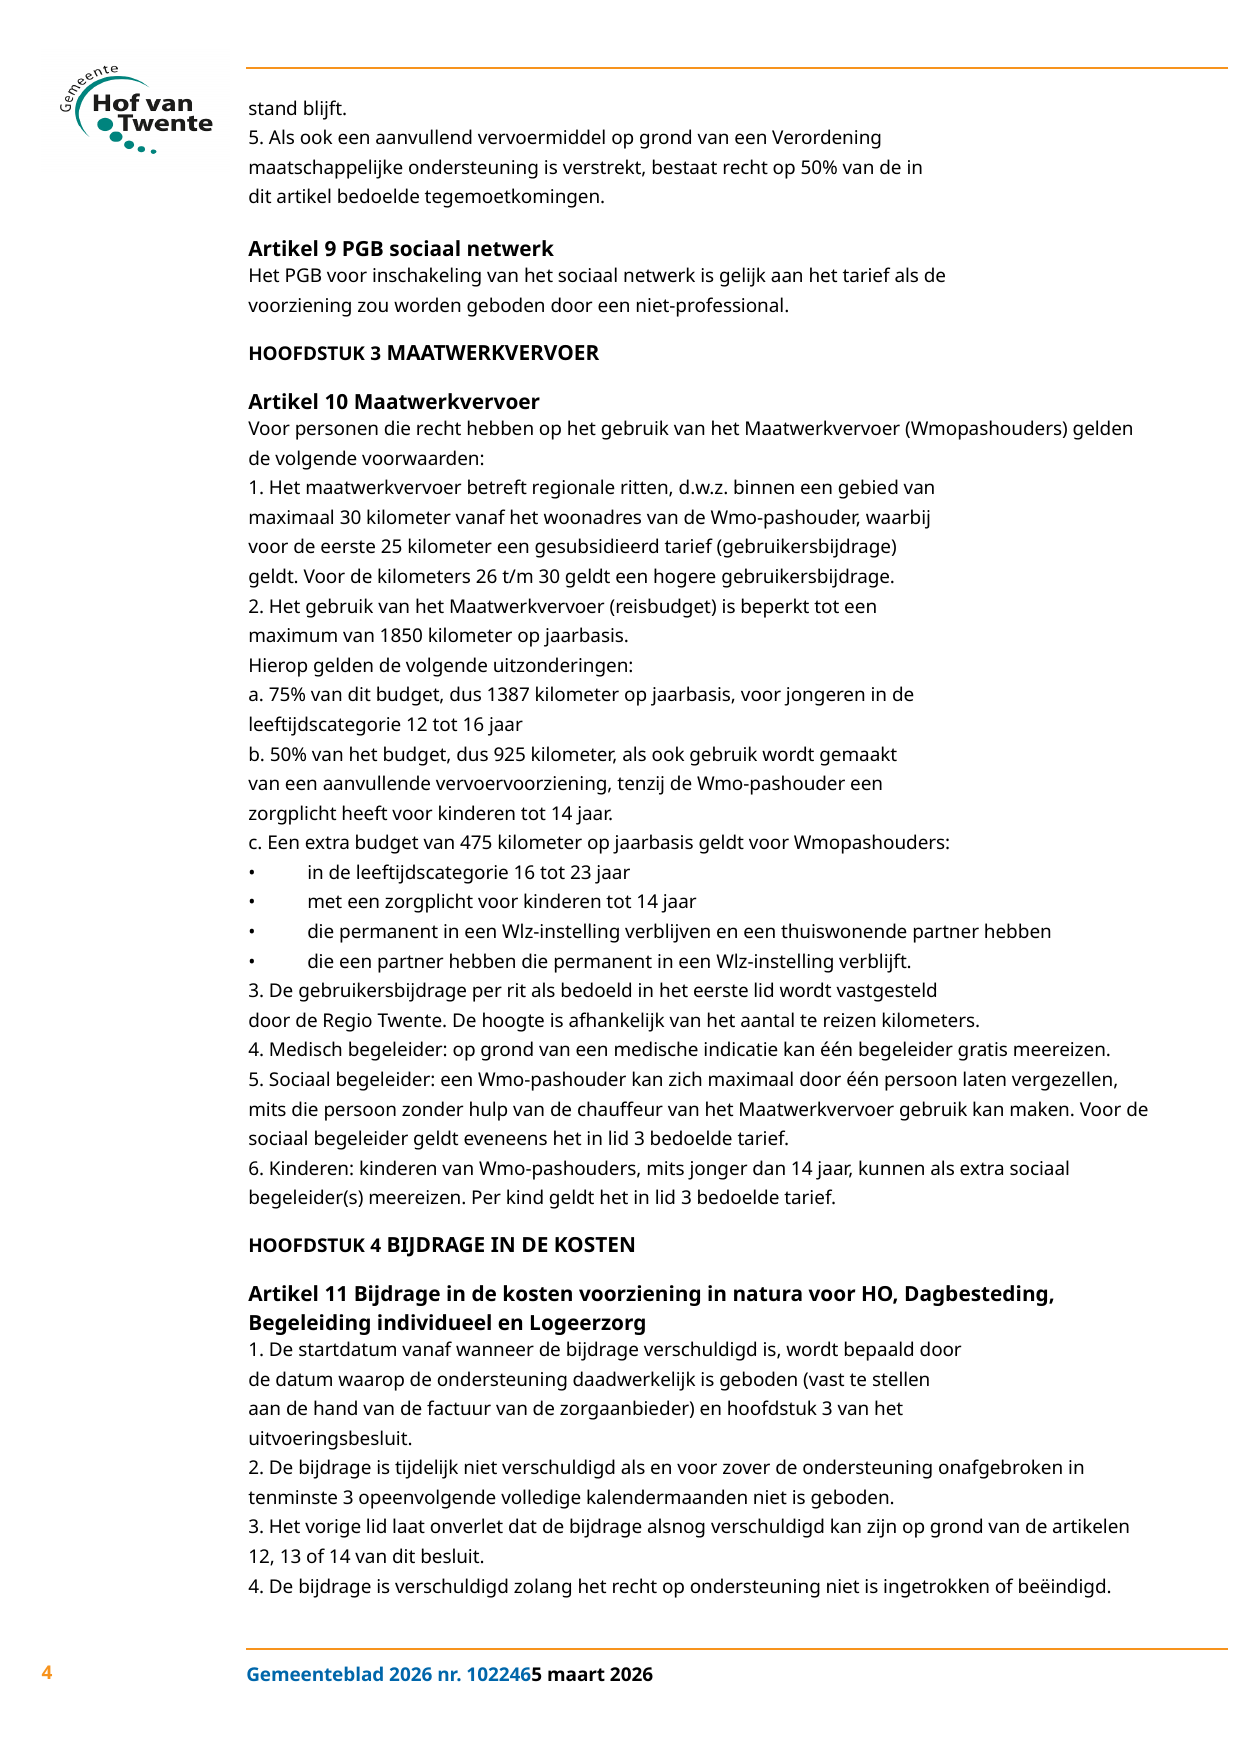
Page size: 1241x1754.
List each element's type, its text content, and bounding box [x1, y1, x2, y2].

text HOOFDSTUK 3 MAATWERKVERVOER [248, 338, 1152, 366]
text maatschappelijke ondersteuning is verstrekt, bestaat recht op 50% van de in [248, 154, 1152, 180]
text uitvoeringsbesluit. [248, 1425, 1152, 1451]
text zorgplicht heeft voor kinderen tot 14 jaar. [248, 800, 1152, 826]
list in de leeftijdscategorie 16 tot 23 jaar [248, 859, 1152, 885]
text 6. Kinderen: kinderen van Wmo-pashouders, mits jonger dan 14 jaar, kunnen als extra sociaal begeleider(s) meereizen. Per kind geldt het in lid 3 bedoelde tarief. [248, 1155, 1152, 1210]
text 5. Sociaal begeleider: een Wmo-pashouder kan zich maximaal door één persoon laten vergezellen, mits die persoon zonder hulp van de chauffeur van het Maatwerkvervoer gebruik kan maken. Voor de sociaal begeleider geldt eveneens het in lid 3 bedoelde tarief. [248, 1066, 1152, 1151]
text Voor personen die recht hebben op het gebruik van het Maatwerkvervoer (Wmopashouders) gelden de volgende voorwaarden: [248, 415, 1152, 471]
text Artikel 9 PGB sociaal netwerk [248, 234, 1152, 262]
text door de Regio Twente. De hoogte is afhankelijk van het aantal te reizen kilometers. [248, 1007, 1152, 1033]
list met een zorgplicht voor kinderen tot 14 jaar [248, 889, 1152, 914]
text voorziening zou worden geboden door een niet-professional. [248, 292, 1152, 318]
picture [41, 47, 231, 172]
text maximum van 1850 kilometer op jaarbasis. [248, 622, 1152, 648]
text 3. Het vorige lid laat onverlet dat de bijdrage alsnog verschuldigd kan zijn op grond van de artikelen 12, 13 of 14 van dit besluit. [248, 1514, 1152, 1569]
text van een aanvullende vervoervoorziening, tenzij de Wmo-pashouder een [248, 770, 1152, 796]
text aan de hand van de factuur van de zorgaanbieder) en hoofdstuk 3 van het [248, 1395, 1152, 1421]
text 5. Als ook een aanvullend vervoermiddel op grond van een Verordening [248, 124, 1152, 150]
text 2. De bijdrage is tijdelijk niet verschuldigd als en voor zover de ondersteuning onafgebroken in tenminste 3 opeenvolgende volledige kalendermaanden niet is geboden. [248, 1454, 1152, 1510]
text 1. Het maatwerkvervoer betreft regionale ritten, d.w.z. binnen een gebied van [248, 474, 1152, 500]
text maximaal 30 kilometer vanaf het woonadres van de Wmo-pashouder, waarbij [248, 504, 1152, 530]
text leeftijdscategorie 12 tot 16 jaar [248, 711, 1152, 737]
text c. Een extra budget van 475 kilometer op jaarbasis geldt voor Wmopashouders: [248, 829, 1152, 855]
text stand blijft. [248, 95, 1152, 121]
text de datum waarop de ondersteuning daadwerkelijk is geboden (vast te stellen [248, 1366, 1152, 1392]
text HOOFDSTUK 4 BIJDRAGE IN DE KOSTEN [248, 1230, 1152, 1258]
text a. 75% van dit budget, dus 1387 kilometer op jaarbasis, voor jongeren in de [248, 682, 1152, 707]
text 4. De bijdrage is verschuldigd zolang het recht op ondersteuning niet is ingetrokken of beëindigd. [248, 1573, 1152, 1599]
text 2. Het gebruik van het Maatwerkvervoer (reisbudget) is beperkt tot een [248, 593, 1152, 618]
list die een partner hebben die permanent in een Wlz-instelling verblijft. [248, 948, 1152, 973]
text 1. De startdatum vanaf wanneer de bijdrage verschuldigd is, wordt bepaald door [248, 1336, 1152, 1362]
text Artikel 11 Bijdrage in de kosten voorziening in natura voor HO, Dagbesteding, Begeleiding individueel en Logeerzorg [248, 1279, 1152, 1336]
list die permanent in een Wlz-instelling verblijven en een thuiswonende partner hebben [248, 918, 1152, 944]
text geldt. Voor de kilometers 26 t/m 30 geldt een hogere gebruikersbijdrage. [248, 563, 1152, 589]
text 4. Medisch begeleider: op grond van een medische indicatie kan één begeleider gratis meereizen. [248, 1037, 1152, 1062]
text voor de eerste 25 kilometer een gesubsidieerd tarief (gebruikersbijdrage) [248, 534, 1152, 559]
text Het PGB voor inschakeling van het sociaal netwerk is gelijk aan het tarief als de [248, 262, 1152, 288]
text Artikel 10 Maatwerkvervoer [248, 387, 1152, 415]
text 3. De gebruikersbijdrage per rit als bedoeld in het eerste lid wordt vastgesteld [248, 977, 1152, 1003]
text Hierop gelden de volgende uitzonderingen: [248, 652, 1152, 678]
text dit artikel bedoelde tegemoetkomingen. [248, 183, 1152, 209]
text b. 50% van het budget, dus 925 kilometer, als ook gebruik wordt gemaakt [248, 741, 1152, 766]
